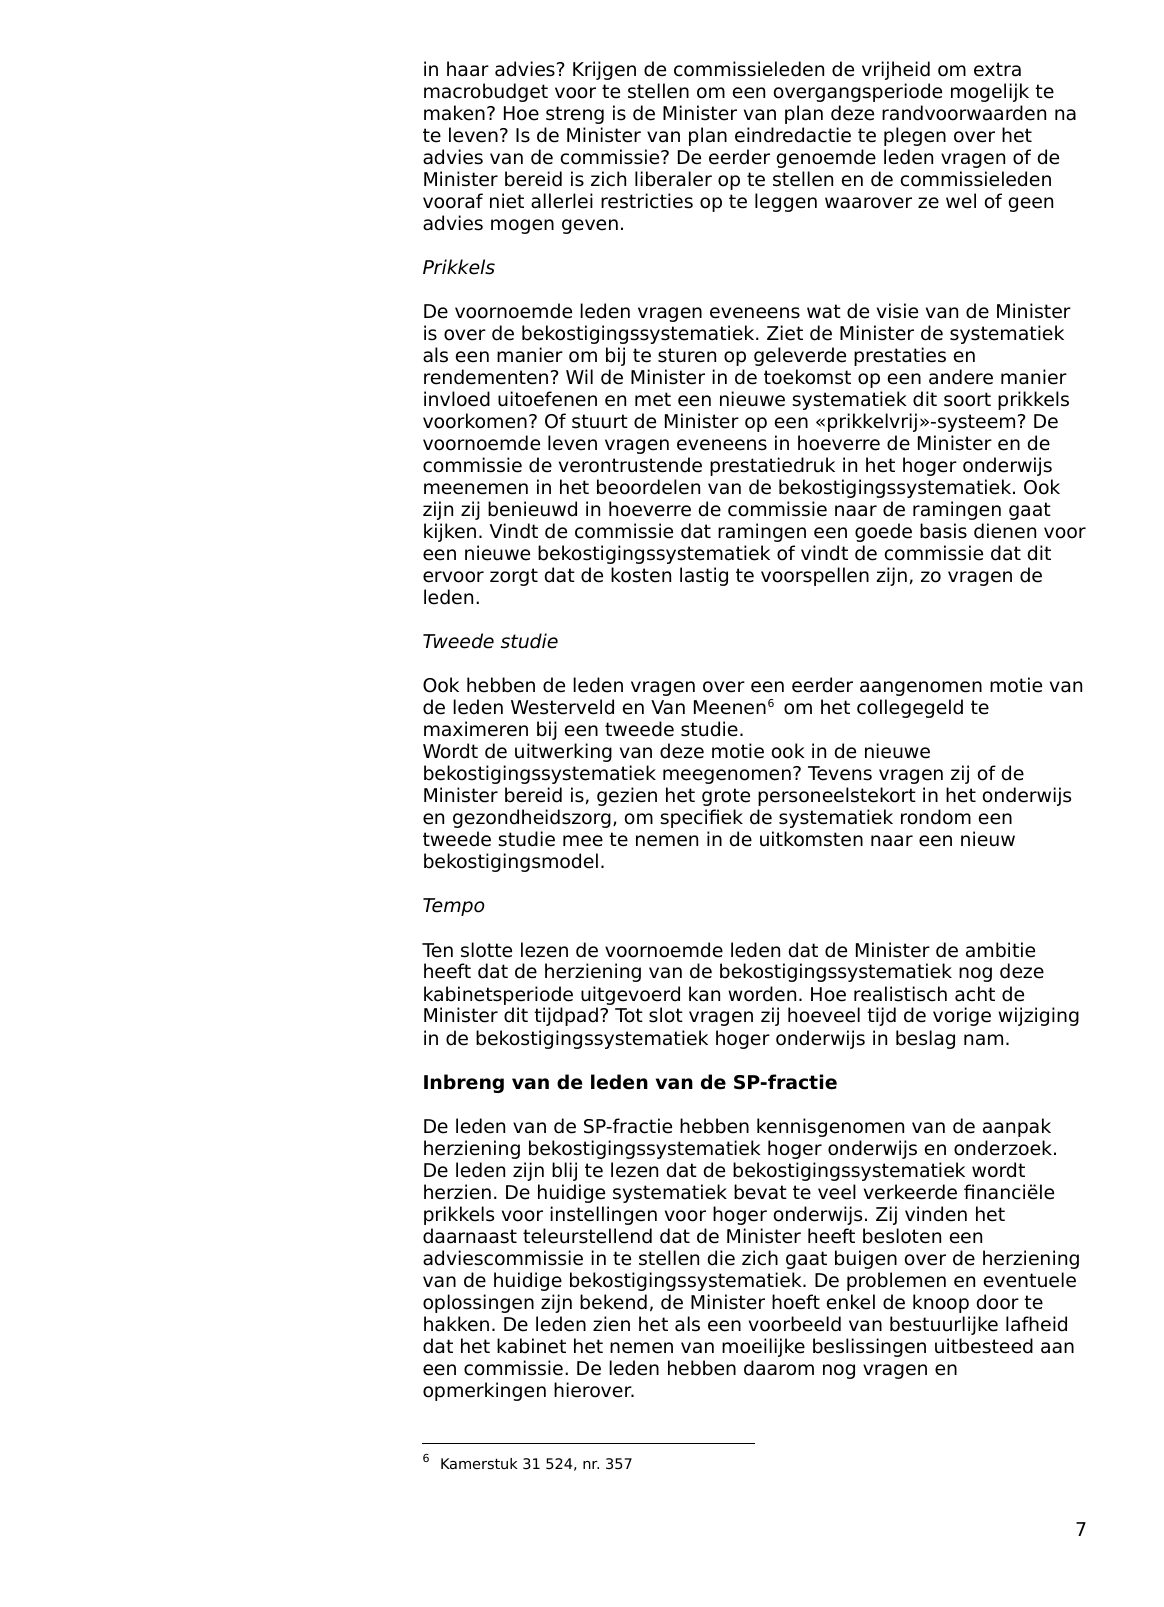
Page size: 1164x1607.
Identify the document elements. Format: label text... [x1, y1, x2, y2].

text Ook hebben de leden vragen over een eerder aangenomen motie van de leden Westerveld en Van Meenen om het collegegeld te maximeren bij een tweede studie. [422, 675, 1087, 741]
text De voornoemde leden vragen eveneens wat de visie van de Minister is over de bekostigingssystematiek. Ziet de Minister de systematiek als een manier om bij te sturen op geleverde prestaties en rendementen? Wil de Minister in de toekomst op een andere manier invloed uitoefenen en met een nieuwe systematiek dit soort prikkels voorkomen? Of stuurt de Minister op een «prikkelvrij»-systeem? De voornoemde leven vragen eveneens in hoeverre de Minister en de commissie de verontrustende prestatiedruk in het hoger onderwijs meenemen in het beoordelen van de bekostigingssystematiek. Ook zijn zij benieuwd in hoeverre de commissie naar de ramingen gaat kijken. Vindt de commissie dat ramingen een goede basis dienen voor een nieuwe bekostigingssystematiek of vindt de commissie dat dit ervoor zorgt dat de kosten lastig te voorspellen zijn, zo vragen de leden. [422, 301, 1087, 609]
text Wordt de uitwerking van deze motie ook in de nieuwe bekostigingssystematiek meegenomen? Tevens vragen zij of de Minister bereid is, gezien het grote personeelstekort in het onderwijs en gezondheidszorg, om specifiek de systematiek rondom een tweede studie mee te nemen in de uitkomsten naar een nieuw bekostigingsmodel. [422, 741, 1087, 873]
subtitle Inbreng van de leden van de SP-fractie [422, 1072, 1087, 1093]
subtitle Tempo [422, 895, 1087, 917]
text Ten slotte lezen de voornoemde leden dat de Minister de ambitie heeft dat de herziening van de bekostigingssystematiek nog deze kabinetsperiode uitgevoerd kan worden. Hoe realistisch acht de Minister dit tijdpad? Tot slot vragen zij hoeveel tijd de vorige wijziging in de bekostigingssystematiek hoger onderwijs in beslag nam. [422, 939, 1087, 1049]
subtitle Tweede studie [422, 631, 1087, 653]
text Kamerstuk 31 524, nr. 357 [422, 1452, 1087, 1474]
subtitle Prikkels [422, 257, 1087, 279]
text in haar advies? Krijgen de commissieleden de vrijheid om extra macrobudget voor te stellen om een overgangsperiode mogelijk te maken? Hoe streng is de Minister van plan deze randvoorwaarden na te leven? Is de Minister van plan eindredactie te plegen over het advies van de commissie? De eerder genoemde leden vragen of de Minister bereid is zich liberaler op te stellen en de commissieleden vooraf niet allerlei restricties op te leggen waarover ze wel of geen advies mogen geven. [422, 59, 1087, 235]
text De leden van de SP-fractie hebben kennisgenomen van de aanpak herziening bekostigingssystematiek hoger onderwijs en onderzoek. De leden zijn blij te lezen dat de bekostigingssystematiek wordt herzien. De huidige systematiek bevat te veel verkeerde financiële prikkels voor instellingen voor hoger onderwijs. Zij vinden het daarnaast teleurstellend dat de Minister heeft besloten een adviescommissie in te stellen die zich gaat buigen over de herziening van de huidige bekostigingssystematiek. De problemen en eventuele oplossingen zijn bekend, de Minister hoeft enkel de knoop door te hakken. De leden zien het als een voorbeeld van bestuurlijke lafheid dat het kabinet het nemen van moeilijke beslissingen uitbesteed aan een commissie. De leden hebben daarom nog vragen en opmerkingen hierover. [422, 1116, 1087, 1401]
